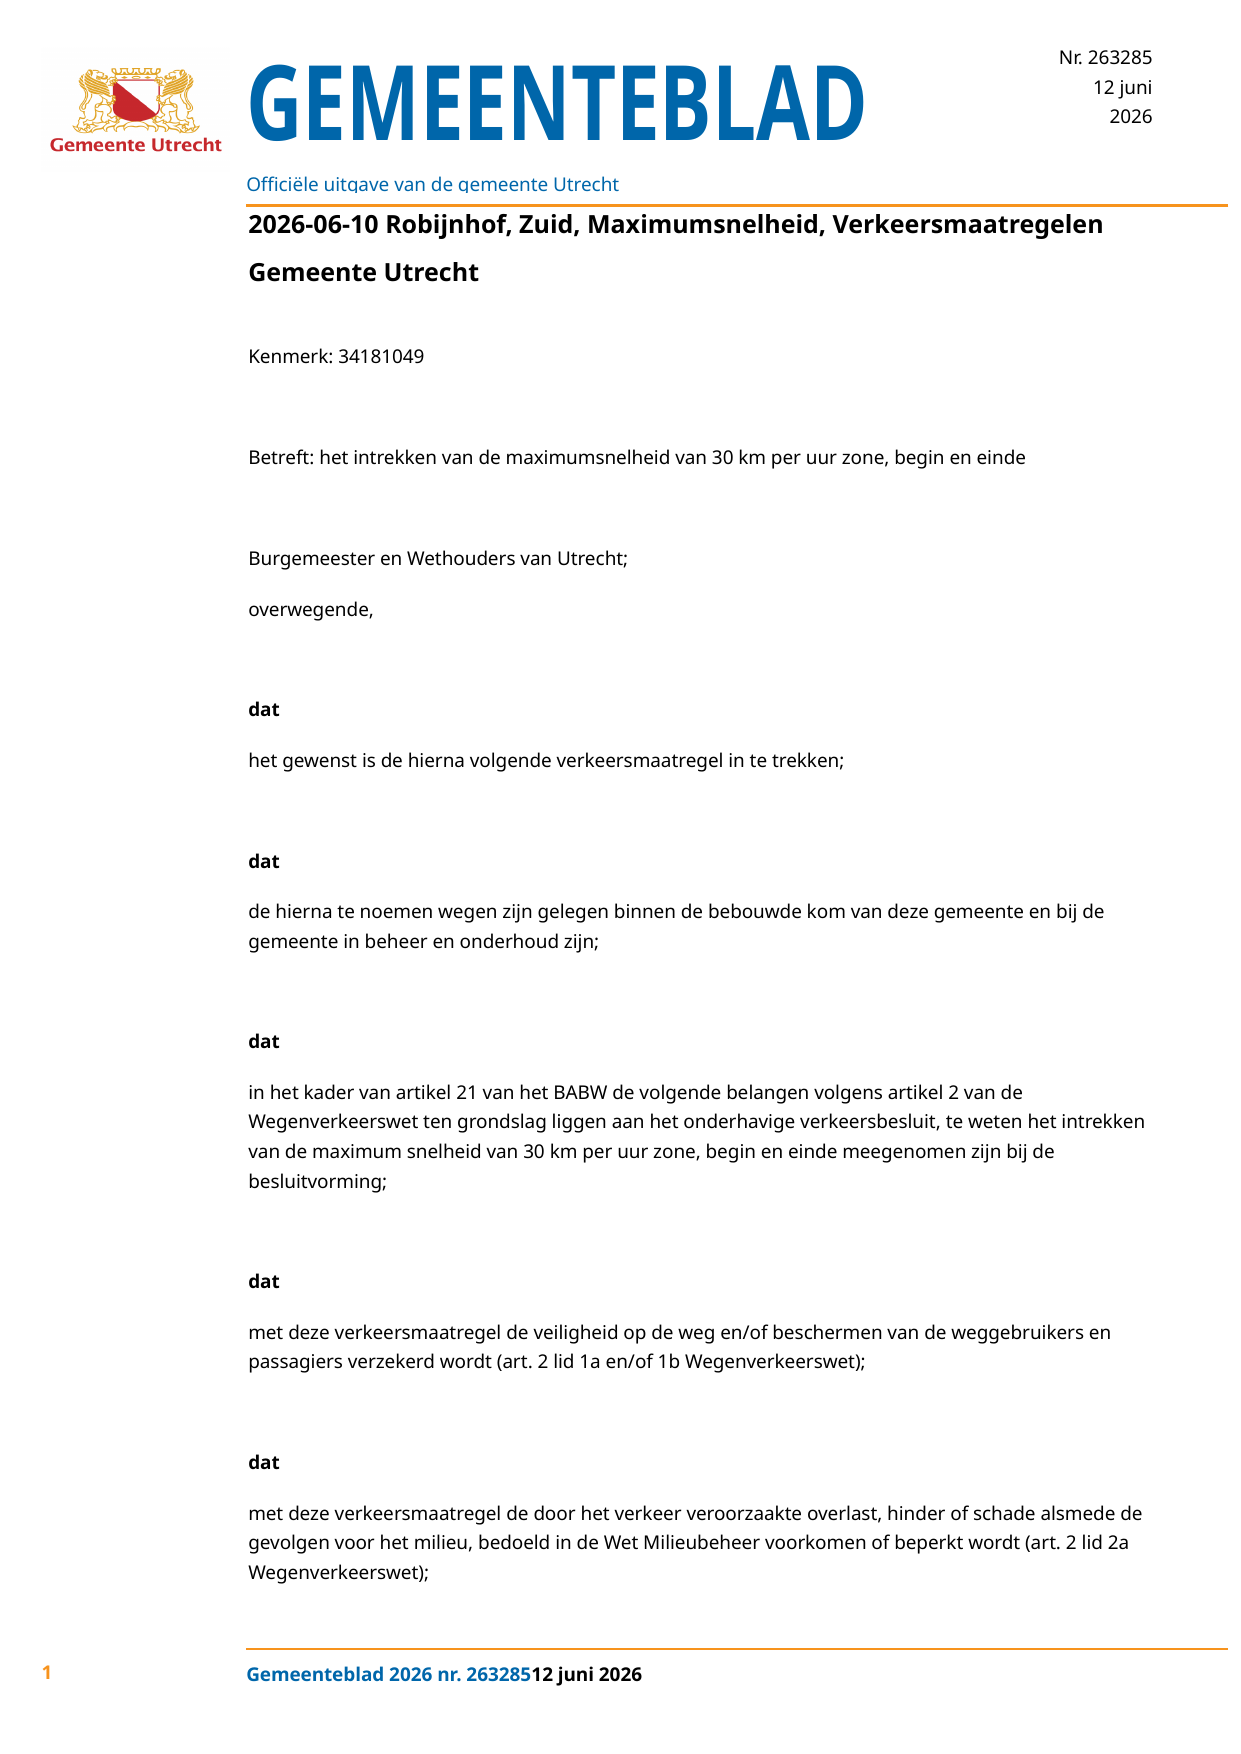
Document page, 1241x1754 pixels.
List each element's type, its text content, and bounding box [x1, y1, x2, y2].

text dat [248, 848, 1152, 873]
text overwegende, [248, 596, 1152, 621]
text met deze verkeersmaatregel de veiligheid op de weg en/of beschermen van de weggebruikers en passagiers verzekerd wordt (art. 2 lid 1a en/of 1b Wegenverkeerswet); [248, 1319, 1152, 1374]
text dat [248, 697, 1152, 722]
text Burgemeester en Wethouders van Utrecht; [248, 545, 1152, 571]
text Betreft: het intrekken van de maximumsnelheid van 30 km per uur zone, begin en einde [248, 444, 1152, 470]
text met deze verkeersmaatregel de door het verkeer veroorzaakte overlast, hinder of schade alsmede de gevolgen voor het milieu, bedoeld in de Wet Milieubeheer voorkomen of beperkt wordt (art. 2 lid 2a Wegenverkeerswet); [248, 1500, 1152, 1585]
text Kenmerk: 34181049 [248, 344, 1152, 369]
text in het kader van artikel 21 van het BABW de volgende belangen volgens artikel 2 van de Wegenverkeerswet ten grondslag liggen aan het onderhavige verkeersbesluit, te weten het intrekken van de maximum snelheid van 30 km per uur zone, begin en einde meegenomen zijn bij de besluitvorming; [248, 1079, 1152, 1193]
text dat [248, 1029, 1152, 1054]
text dat [248, 1269, 1152, 1294]
text dat [248, 1449, 1152, 1475]
text het gewenst is de hierna volgende verkeersmaatregel in te trekken; [248, 747, 1152, 773]
text de hierna te noemen wegen zijn gelegen binnen de bebouwde kom van deze gemeente en bij de gemeente in beheer en onderhoud zijn; [248, 898, 1152, 953]
text 2026-06-10 Robijnhof, Zuid, Maximumsnelheid, Verkeersmaatregelen Gemeente Utrecht [248, 207, 1152, 288]
picture [41, 47, 231, 172]
